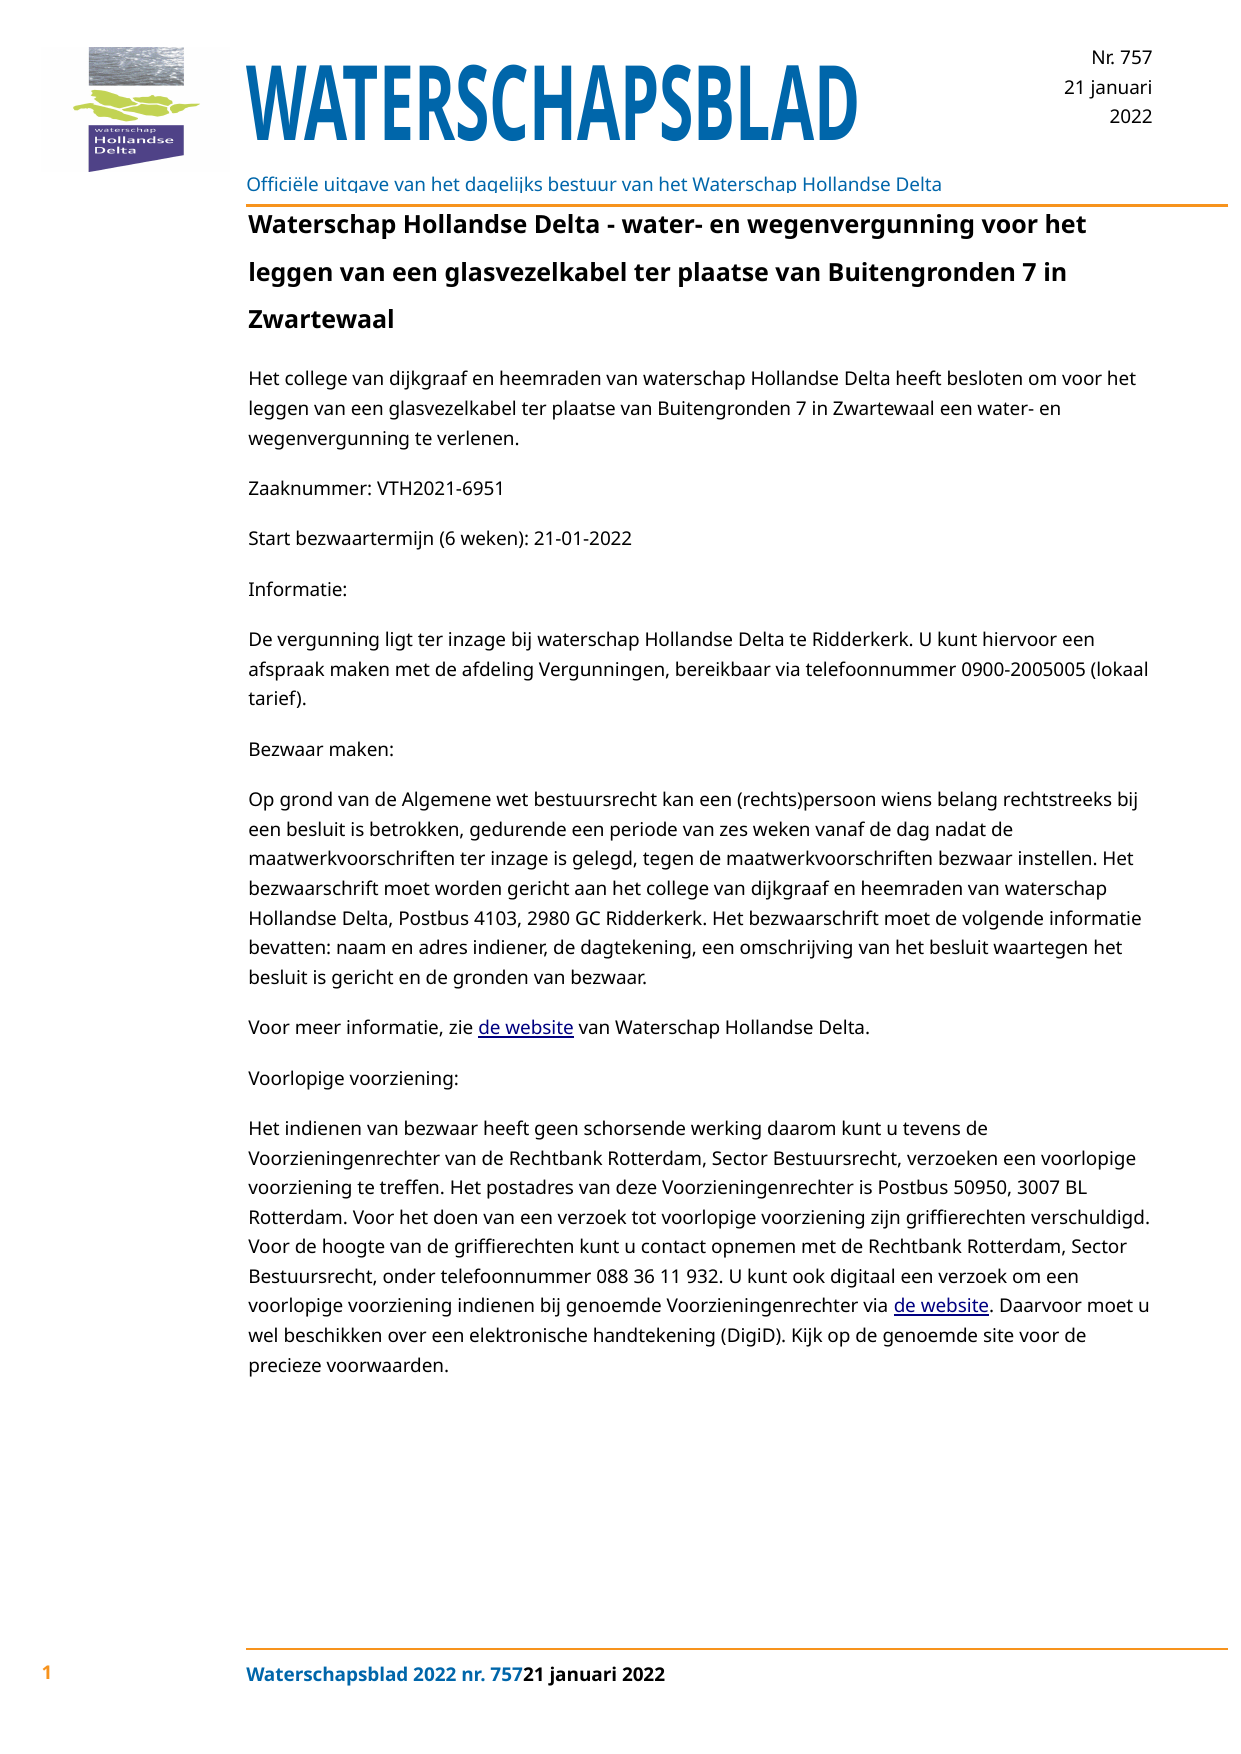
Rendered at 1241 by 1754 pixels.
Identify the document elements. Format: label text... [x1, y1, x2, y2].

picture [41, 47, 231, 172]
text Voorlopige voorziening: [248, 1065, 1152, 1090]
text Het college van dijkgraaf en heemraden van waterschap Hollandse Delta heeft besloten om voor het leggen van een glasvezelkabel ter plaatse van Buitengronden 7 in Zwartewaal een water- en wegenvergunning te verlenen. [248, 366, 1152, 450]
text De vergunning ligt ter inzage bij waterschap Hollandse Delta te Ridderkerk. U kunt hiervoor een afspraak maken met de afdeling Vergunningen, bereikbaar via telefoonnummer 0900-2005005 (lokaal tarief). [248, 626, 1152, 711]
text Het indienen van bezwaar heeft geen schorsende werking daarom kunt u tevens de Voorzieningenrechter van de Rechtbank Rotterdam, Sector Bestuursrecht, verzoeken een voorlopige voorziening te treffen. Het postadres van deze Voorzieningenrechter is Postbus 50950, 3007 BL Rotterdam. Voor het doen van een verzoek tot voorlopige voorziening zijn griffierechten verschuldigd. Voor de hoogte van de griffierechten kunt u contact opnemen met de Rechtbank Rotterdam, Sector Bestuursrecht, onder telefoonnummer 088 36 11 932. U kunt ook digitaal een verzoek om een voorlopige voorziening indienen bij genoemde Voorzieningenrechter via de website. Daarvoor moet u wel beschikken over een elektronische handtekening (DigiD). Kijk op de genoemde site voor de precieze voorwaarden. [248, 1115, 1152, 1377]
text Op grond van de Algemene wet bestuursrecht kan een (rechts)persoon wiens belang rechtstreeks bij een besluit is betrokken, gedurende een periode van zes weken vanaf de dag nadat de maatwerkvoorschriften ter inzage is gelegd, tegen de maatwerkvoorschriften bezwaar instellen. Het bezwaarschrift moet worden gericht aan het college van dijkgraaf en heemraden van waterschap Hollandse Delta, Postbus 4103, 2980 GC Ridderkerk. Het bezwaarschrift moet de volgende informatie bevatten: naam en adres indiener, de dagtekening, een omschrijving van het besluit waartegen het besluit is gericht en de gronden van bezwaar. [248, 786, 1152, 989]
text Waterschap Hollandse Delta - water- en wegenvergunning voor het leggen van een glasvezelkabel ter plaatse van Buitengronden 7 in Zwartewaal [248, 207, 1152, 336]
text Voor meer informatie, zie de website van Waterschap Hollandse Delta. [248, 1014, 1152, 1040]
text Start bezwaartermijn (6 weken): 21-01-2022 [248, 526, 1152, 551]
text Informatie: [248, 576, 1152, 602]
text Bezwaar maken: [248, 736, 1152, 762]
text Zaaknummer: VTH2021-6951 [248, 475, 1152, 501]
